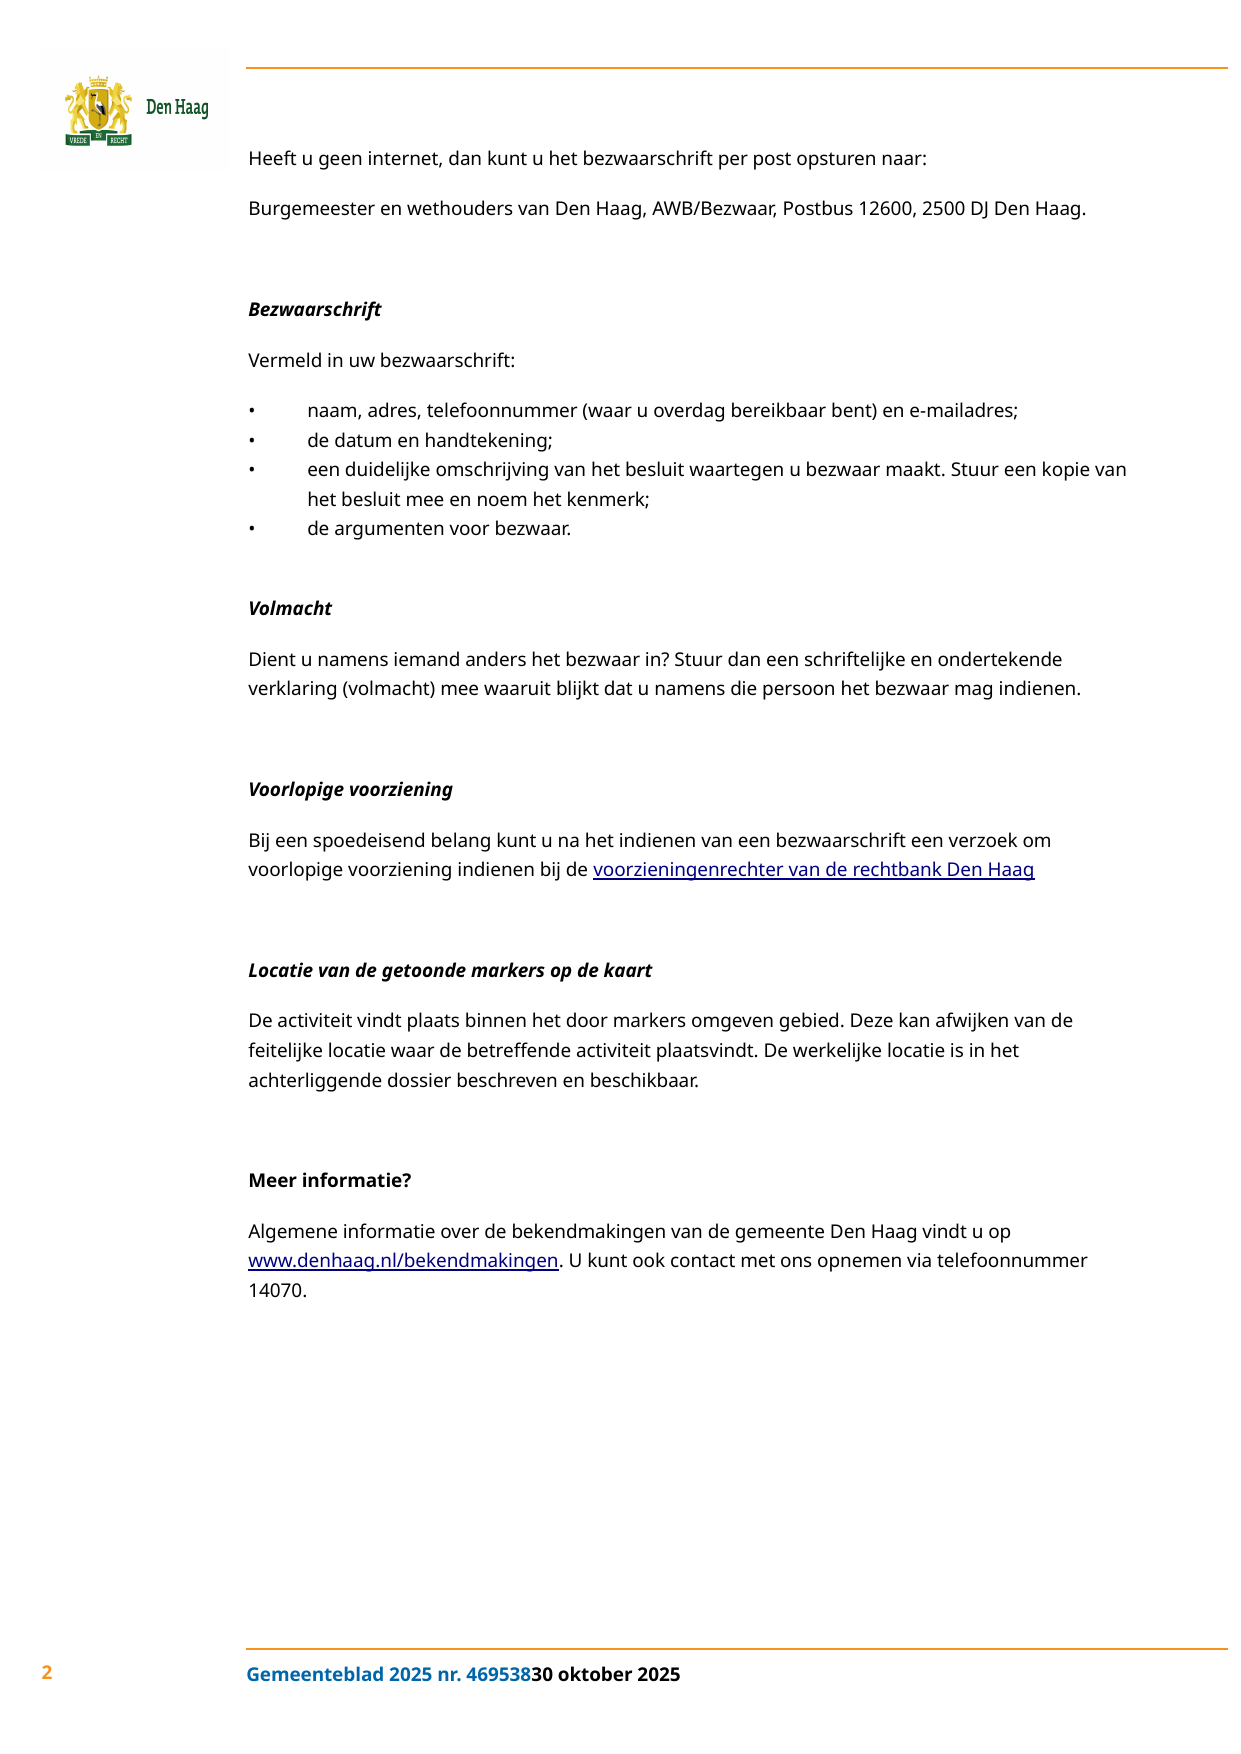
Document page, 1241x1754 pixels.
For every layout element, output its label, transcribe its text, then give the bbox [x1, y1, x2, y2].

text Locatie van de getoonde markers op de kaart [248, 957, 1152, 983]
text Vermeld in uw bezwaarschrift: [248, 347, 1152, 373]
picture [41, 47, 231, 172]
text Dient u namens iemand anders het bezwaar in? Stuur dan een schriftelijke en ondertekende verklaring (volmacht) mee waaruit blijkt dat u namens die persoon het bezwaar mag indienen. [248, 646, 1152, 701]
text De activiteit vindt plaats binnen het door markers omgeven gebied. Deze kan afwijken van de feitelijke locatie waar de betreffende activiteit plaatsvindt. De werkelijke locatie is in het achterliggende dossier beschreven en beschikbaar. [248, 1008, 1152, 1093]
list de datum en handtekening; [248, 427, 1152, 453]
text Volmacht [248, 596, 1152, 621]
text Bezwaarschrift [248, 296, 1152, 322]
list naam, adres, telefoonnummer (waar u overdag bereikbaar bent) en e-mailadres; [248, 397, 1152, 423]
list een duidelijke omschrijving van het besluit waartegen u bezwaar maakt. Stuur een kopie van het besluit mee en noem het kenmerk; [248, 456, 1152, 512]
text Heeft u geen internet, dan kunt u het bezwaarschrift per post opsturen naar: [248, 145, 1152, 171]
text Burgemeester en wethouders van Den Haag, AWB/Bezwaar, Postbus 12600, 2500 DJ Den Haag. [248, 196, 1152, 221]
list de argumenten voor bezwaar. [248, 516, 1152, 541]
text Bij een spoedeisend belang kunt u na het indienen van een bezwaarschrift een verzoek om voorlopige voorziening indienen bij de voorzieningenrechter van de rechtbank Den Haag [248, 827, 1152, 882]
text Algemene informatie over de bekendmakingen van de gemeente Den Haag vindt u op www.denhaag.nl/bekendmakingen. U kunt ook contact met ons opnemen via telefoonnummer 14070. [248, 1218, 1152, 1303]
text Voorlopige voorziening [248, 776, 1152, 802]
text Meer informatie? [248, 1168, 1152, 1193]
